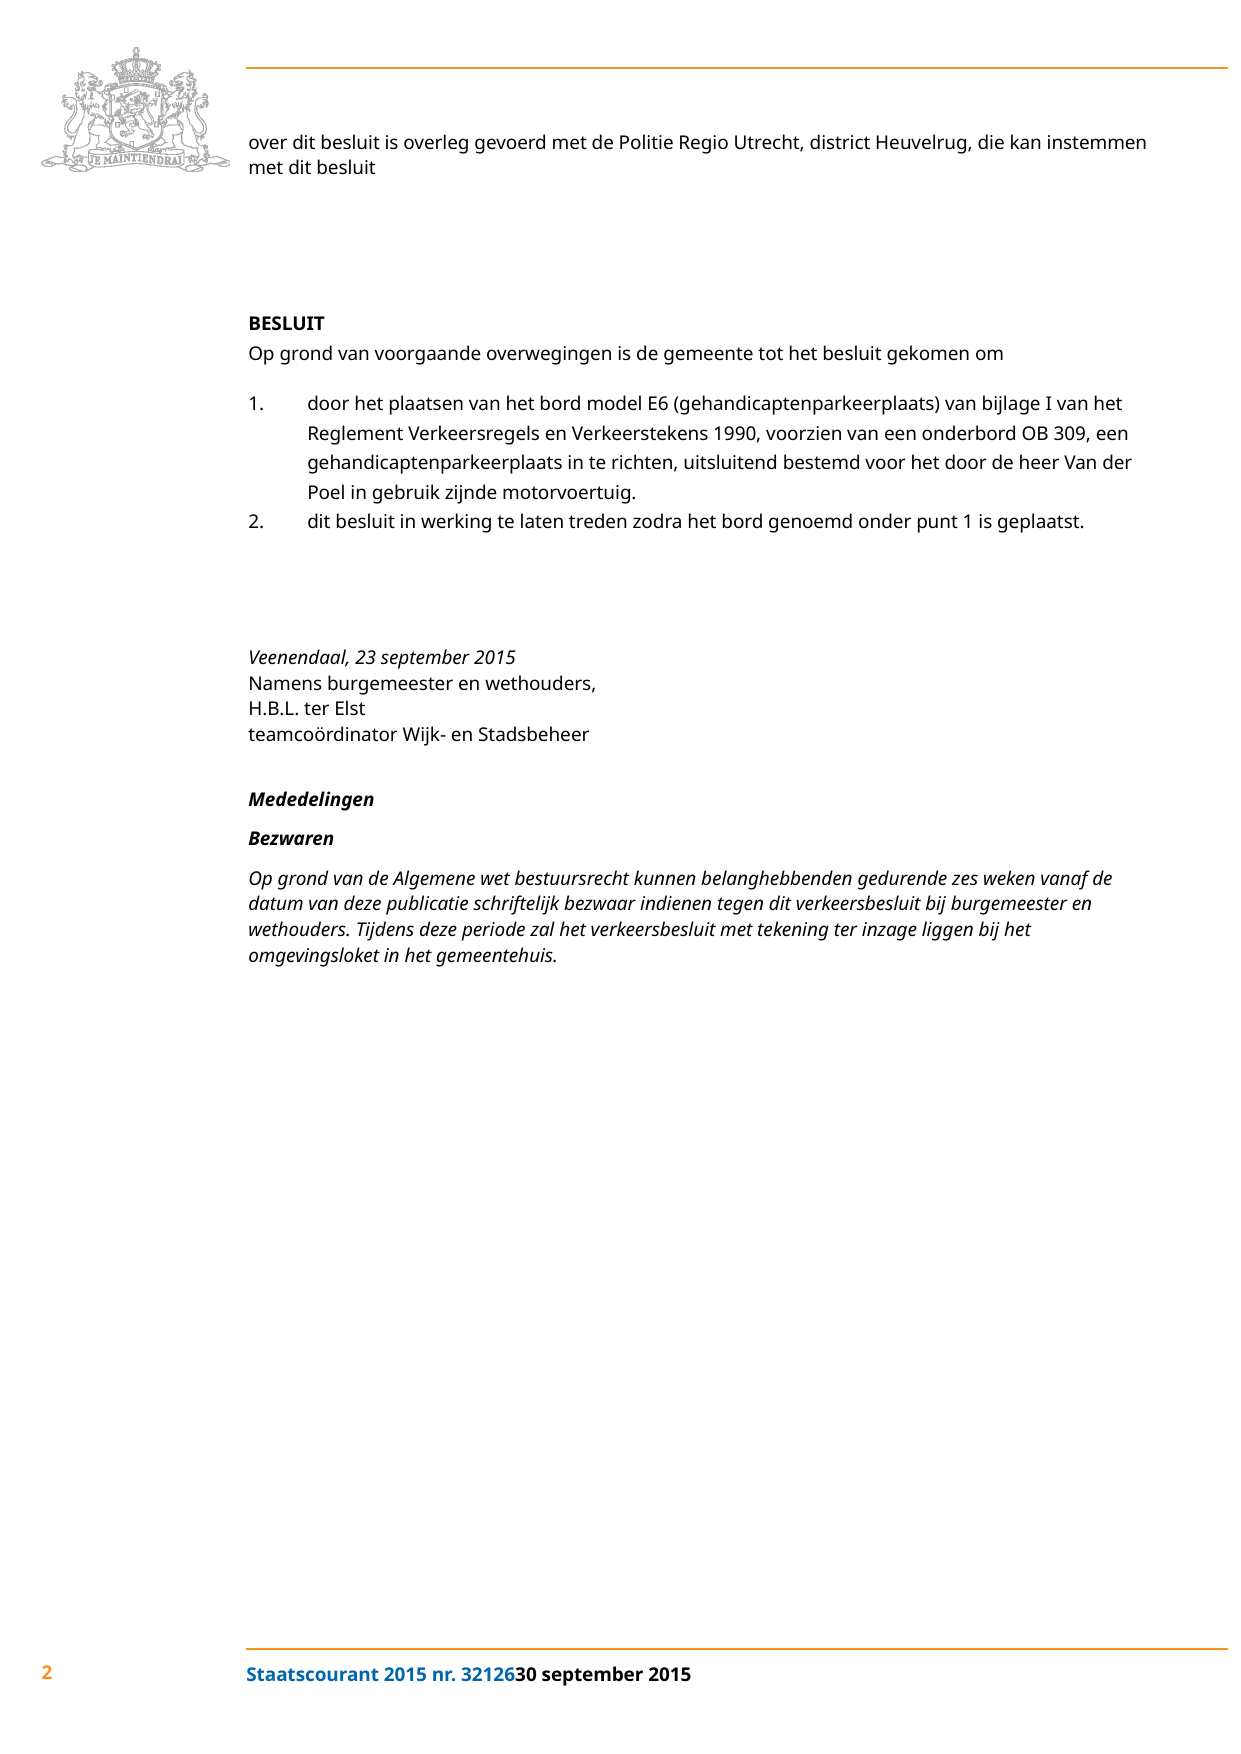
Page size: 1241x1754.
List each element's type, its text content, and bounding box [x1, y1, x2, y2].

text over dit besluit is overleg gevoerd met de Politie Regio Utrecht, district Heuvelrug, die kan instemmen met dit besluit [248, 129, 1152, 180]
list door het plaatsen van het bord model E6 (gehandicaptenparkeerplaats) van bijlage I van het Reglement Verkeersregels en Verkeerstekens 1990, voorzien van een onderbord OB 309, een gehandicaptenparkeerplaats in te richten, uitsluitend bestemd voor het door de heer Van der Poel in gebruik zijnde motorvoertuig. [248, 390, 1152, 505]
text Op grond van de Algemene wet bestuursrecht kunnen belanghebbenden gedurende zes weken vanaf de datum van deze publicatie schriftelijk bezwaar indienen tegen dit verkeersbesluit bij burgemeester en wethouders. Tijdens deze periode zal het verkeersbesluit met tekening ter inzage liggen bij het omgevingsloket in het gemeentehuis. [248, 865, 1152, 968]
picture [41, 47, 231, 172]
text Op grond van voorgaande overwegingen is de gemeente tot het besluit gekomen om [248, 340, 1152, 366]
text Veenendaal, 23 september 2015 [248, 644, 1152, 670]
text H.B.L. ter Elst [248, 695, 1152, 721]
text Bezwaren [248, 825, 1152, 851]
list dit besluit in werking te laten treden zodra het bord genoemd onder punt 1 is geplaatst. [248, 509, 1152, 534]
text Mededelingen [248, 786, 1152, 812]
text BESLUIT [248, 310, 1152, 336]
text teamcoördinator Wijk- en Stadsbeheer [248, 721, 1152, 747]
text Namens burgemeester en wethouders, [248, 670, 1152, 695]
